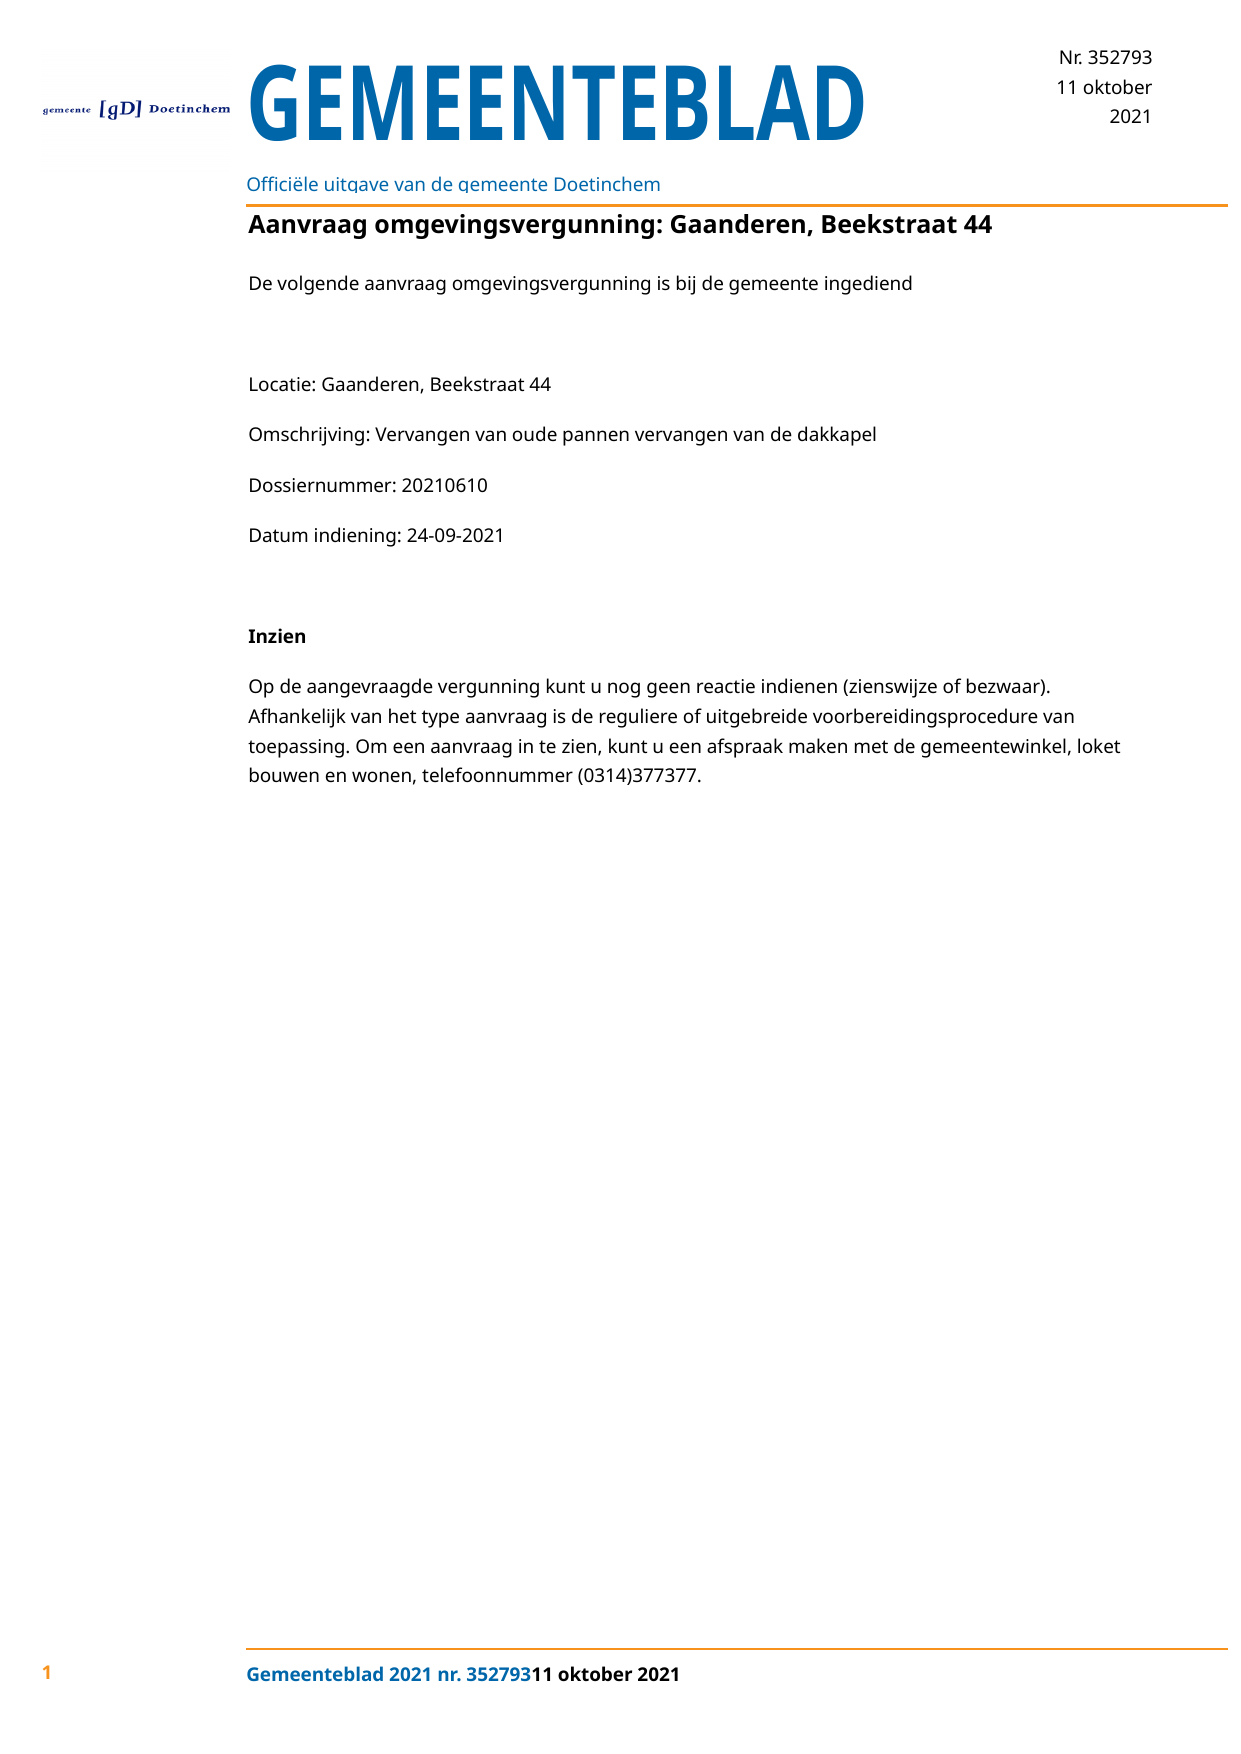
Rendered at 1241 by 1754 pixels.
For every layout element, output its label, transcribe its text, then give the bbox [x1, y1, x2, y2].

text Omschrijving: Vervangen van oude pannen vervangen van de dakkapel [248, 422, 1152, 447]
text Aanvraag omgevingsvergunning: Gaanderen, Beekstraat 44 [248, 207, 1152, 241]
text Inzien [248, 623, 1152, 649]
text Dossiernummer: 20210610 [248, 472, 1152, 498]
text Locatie: Gaanderen, Beekstraat 44 [248, 371, 1152, 397]
text Datum indiening: 24-09-2021 [248, 522, 1152, 548]
text De volgende aanvraag omgevingsvergunning is bij de gemeente ingediend [248, 270, 1152, 296]
text Op de aangevraagde vergunning kunt u nog geen reactie indienen (zienswijze of bezwaar). Afhankelijk van het type aanvraag is de reguliere of uitgebreide voorbereidingsprocedure van toepassing. Om een aanvraag in te zien, kunt u een afspraak maken met de gemeentewinkel, loket bouwen en wonen, telefoonnummer (0314)377377. [248, 674, 1152, 788]
picture [41, 47, 231, 172]
